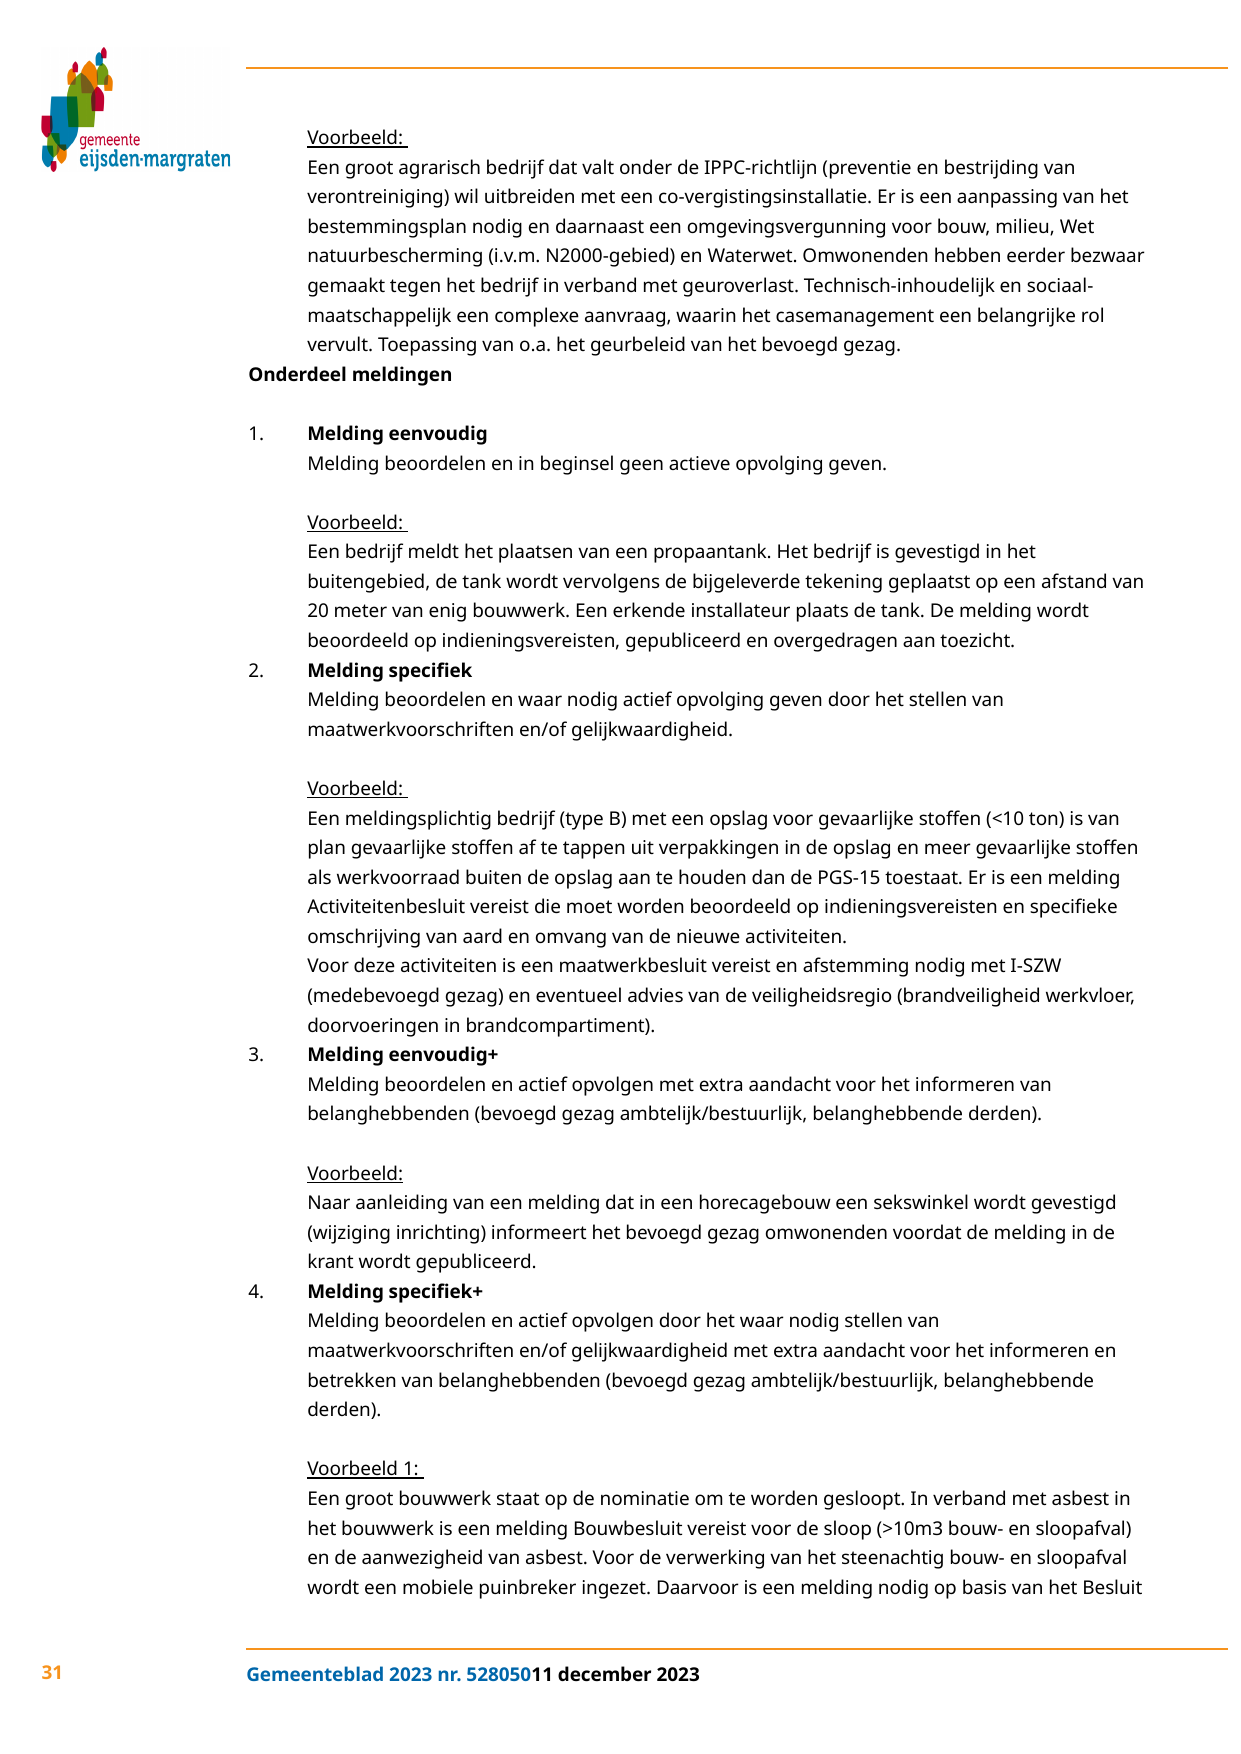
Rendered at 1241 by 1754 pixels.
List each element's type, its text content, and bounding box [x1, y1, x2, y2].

list Voorbeeld: [248, 509, 1152, 535]
list Een groot agrarisch bedrijf dat valt onder de IPPC-richtlijn (preventie en bestrijding van verontreiniging) wil uitbreiden met een co-vergistingsinstallatie. Er is een aanpassing van het bestemmingsplan nodig en daarnaast een omgevingsvergunning voor bouw, milieu, Wet natuurbescherming (i.v.m. N2000-gebied) en Waterwet. Omwonenden hebben eerder bezwaar gemaakt tegen het bedrijf in verband met geuroverlast. Technisch-inhoudelijk en sociaal-maatschappelijk een complexe aanvraag, waarin het casemanagement een belangrijke rol vervult. Toepassing van o.a. het geurbeleid van het bevoegd gezag. [248, 154, 1152, 357]
list Melding beoordelen en in beginsel geen actieve opvolging geven. [248, 450, 1152, 476]
list Voorbeeld: [248, 1160, 1152, 1186]
list Melding eenvoudig+ [248, 1041, 1152, 1067]
list Voor deze activiteiten is een maatwerkbesluit vereist en afstemming nodig met I-SZW (medebevoegd gezag) en eventueel advies van de veiligheidsregio (brandveiligheid werkvloer, doorvoeringen in brandcompartiment). [248, 953, 1152, 1038]
list Voorbeeld: [248, 775, 1152, 801]
text Onderdeel meldingen [248, 361, 1152, 387]
list Naar aanleiding van een melding dat in een horecagebouw een sekswinkel wordt gevestigd (wijziging inrichting) informeert het bevoegd gezag omwonenden voordat de melding in de krant wordt gepubliceerd. [248, 1189, 1152, 1274]
list Een meldingsplichtig bedrijf (type B) met een opslag voor gevaarlijke stoffen (<10 ton) is van plan gevaarlijke stoffen af te tappen uit verpakkingen in de opslag en meer gevaarlijke stoffen als werkvoorraad buiten de opslag aan te houden dan de PGS-15 toestaat. Er is een melding Activiteitenbesluit vereist die moet worden beoordeeld op indieningsvereisten en specifieke omschrijving van aard en omvang van de nieuwe activiteiten. [248, 805, 1152, 949]
list Een groot bouwwerk staat op de nominatie om te worden gesloopt. In verband met asbest in het bouwwerk is een melding Bouwbesluit vereist voor de sloop (>10m3 bouw- en sloopafval) en de aanwezigheid van asbest. Voor de verwerking van het steenachtig bouw- en sloopafval wordt een mobiele puinbreker ingezet. Daarvoor is een melding nodig op basis van het Besluit [248, 1485, 1152, 1600]
list Voorbeeld 1: [248, 1456, 1152, 1481]
list Voorbeeld: [248, 124, 1152, 150]
list Melding specifiek+ [248, 1278, 1152, 1304]
list Melding beoordelen en actief opvolgen met extra aandacht voor het informeren van belanghebbenden (bevoegd gezag ambtelijk/bestuurlijk, belanghebbende derden). [248, 1071, 1152, 1126]
list Melding specifiek [248, 657, 1152, 683]
list Melding beoordelen en waar nodig actief opvolging geven door het stellen van maatwerkvoorschriften en/of gelijkwaardigheid. [248, 686, 1152, 742]
picture [41, 47, 231, 172]
list Melding eenvoudig [248, 420, 1152, 446]
list Een bedrijf meldt het plaatsen van een propaantank. Het bedrijf is gevestigd in het buitengebied, de tank wordt vervolgens de bijgeleverde tekening geplaatst op een afstand van 20 meter van enig bouwwerk. Een erkende installateur plaats de tank. De melding wordt beoordeeld op indieningsvereisten, gepubliceerd en overgedragen aan toezicht. [248, 538, 1152, 653]
list Melding beoordelen en actief opvolgen door het waar nodig stellen van maatwerkvoorschriften en/of gelijkwaardigheid met extra aandacht voor het informeren en betrekken van belanghebbenden (bevoegd gezag ambtelijk/bestuurlijk, belanghebbende derden). [248, 1308, 1152, 1422]
